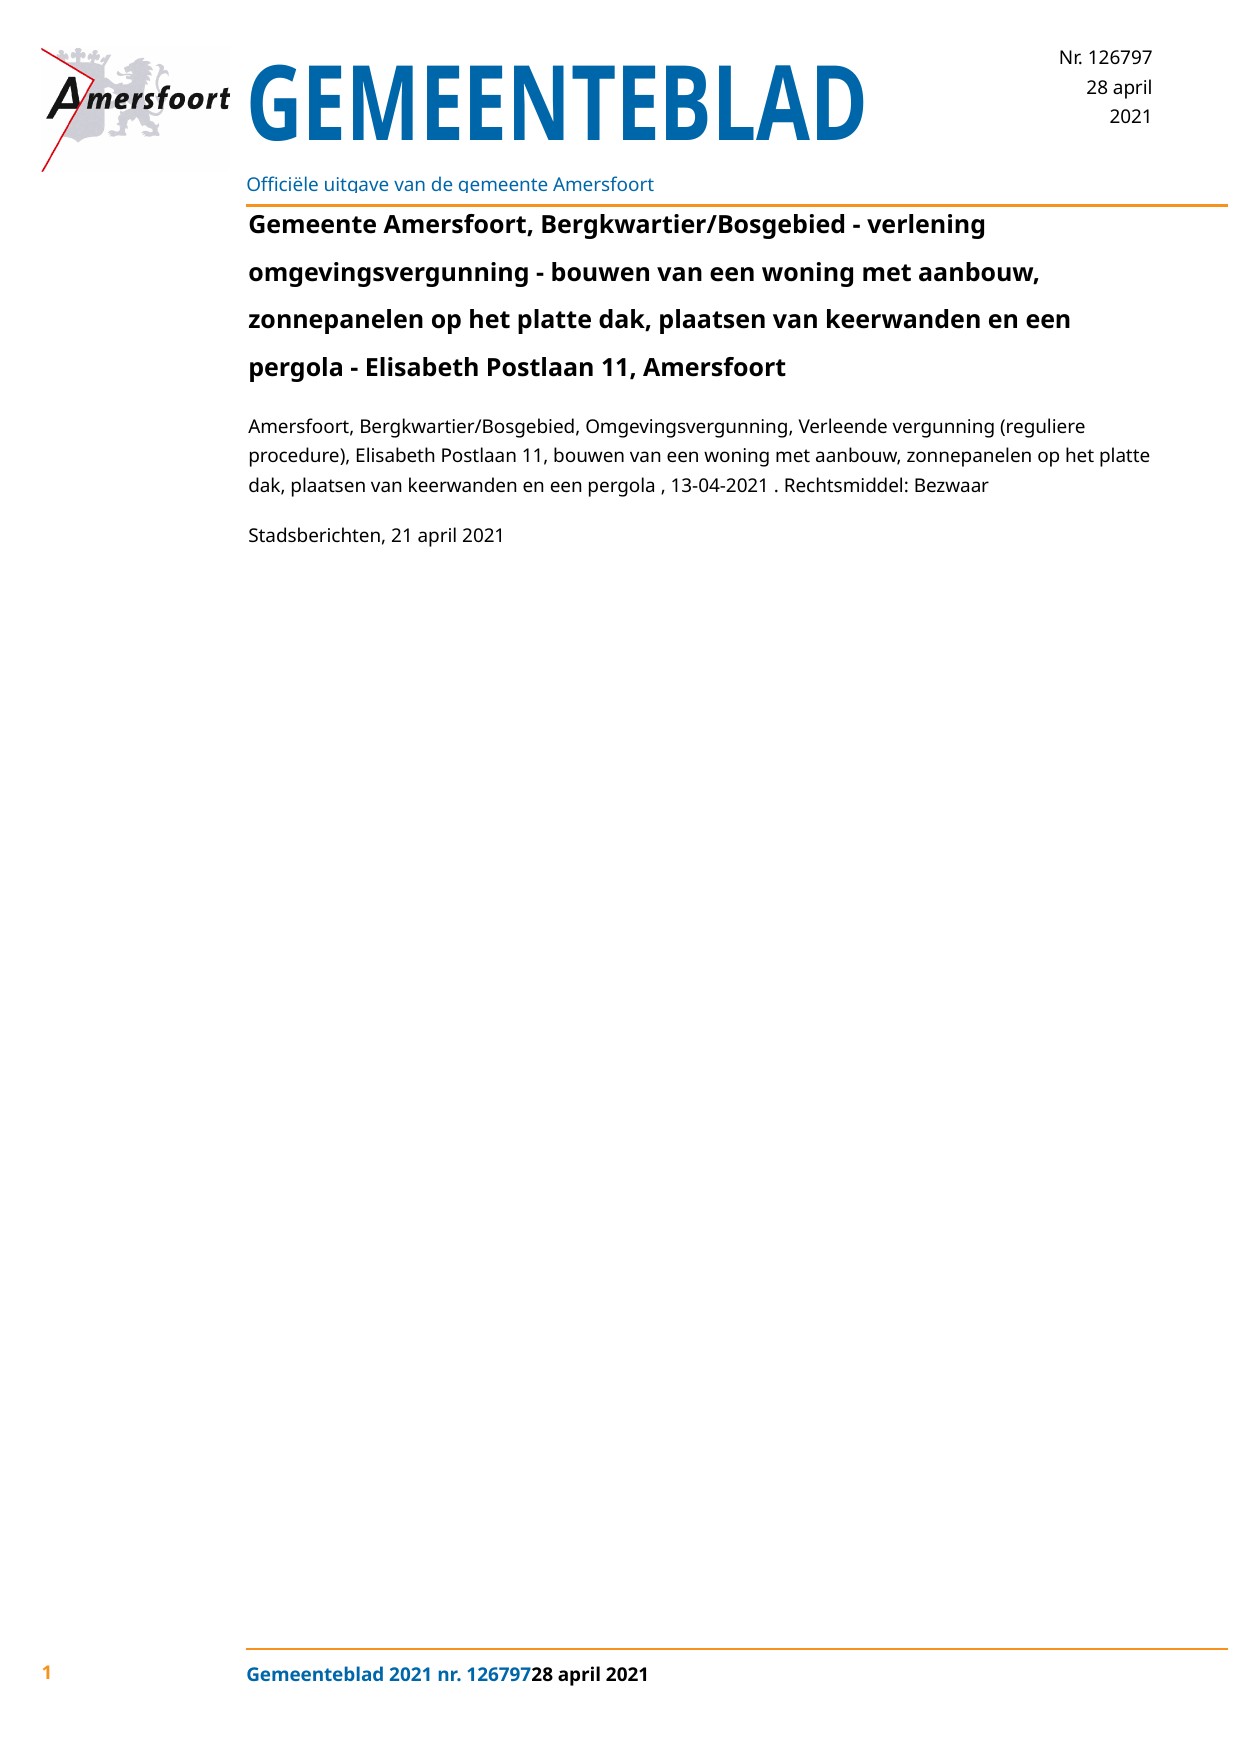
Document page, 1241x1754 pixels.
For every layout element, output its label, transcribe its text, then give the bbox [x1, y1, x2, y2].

picture [41, 47, 231, 172]
text Amersfoort, Bergkwartier/Bosgebied, Omgevingsvergunning, Verleende vergunning (reguliere procedure), Elisabeth Postlaan 11, bouwen van een woning met aanbouw, zonnepanelen op het platte dak, plaatsen van keerwanden en een pergola , 13-04-2021 . Rechtsmiddel: Bezwaar [248, 413, 1152, 498]
text Gemeente Amersfoort, Bergkwartier/Bosgebied - verlening omgevingsvergunning - bouwen van een woning met aanbouw, zonnepanelen op het platte dak, plaatsen van keerwanden en een pergola - Elisabeth Postlaan 11, Amersfoort [248, 207, 1152, 384]
text Stadsberichten, 21 april 2021 [248, 523, 1152, 548]
